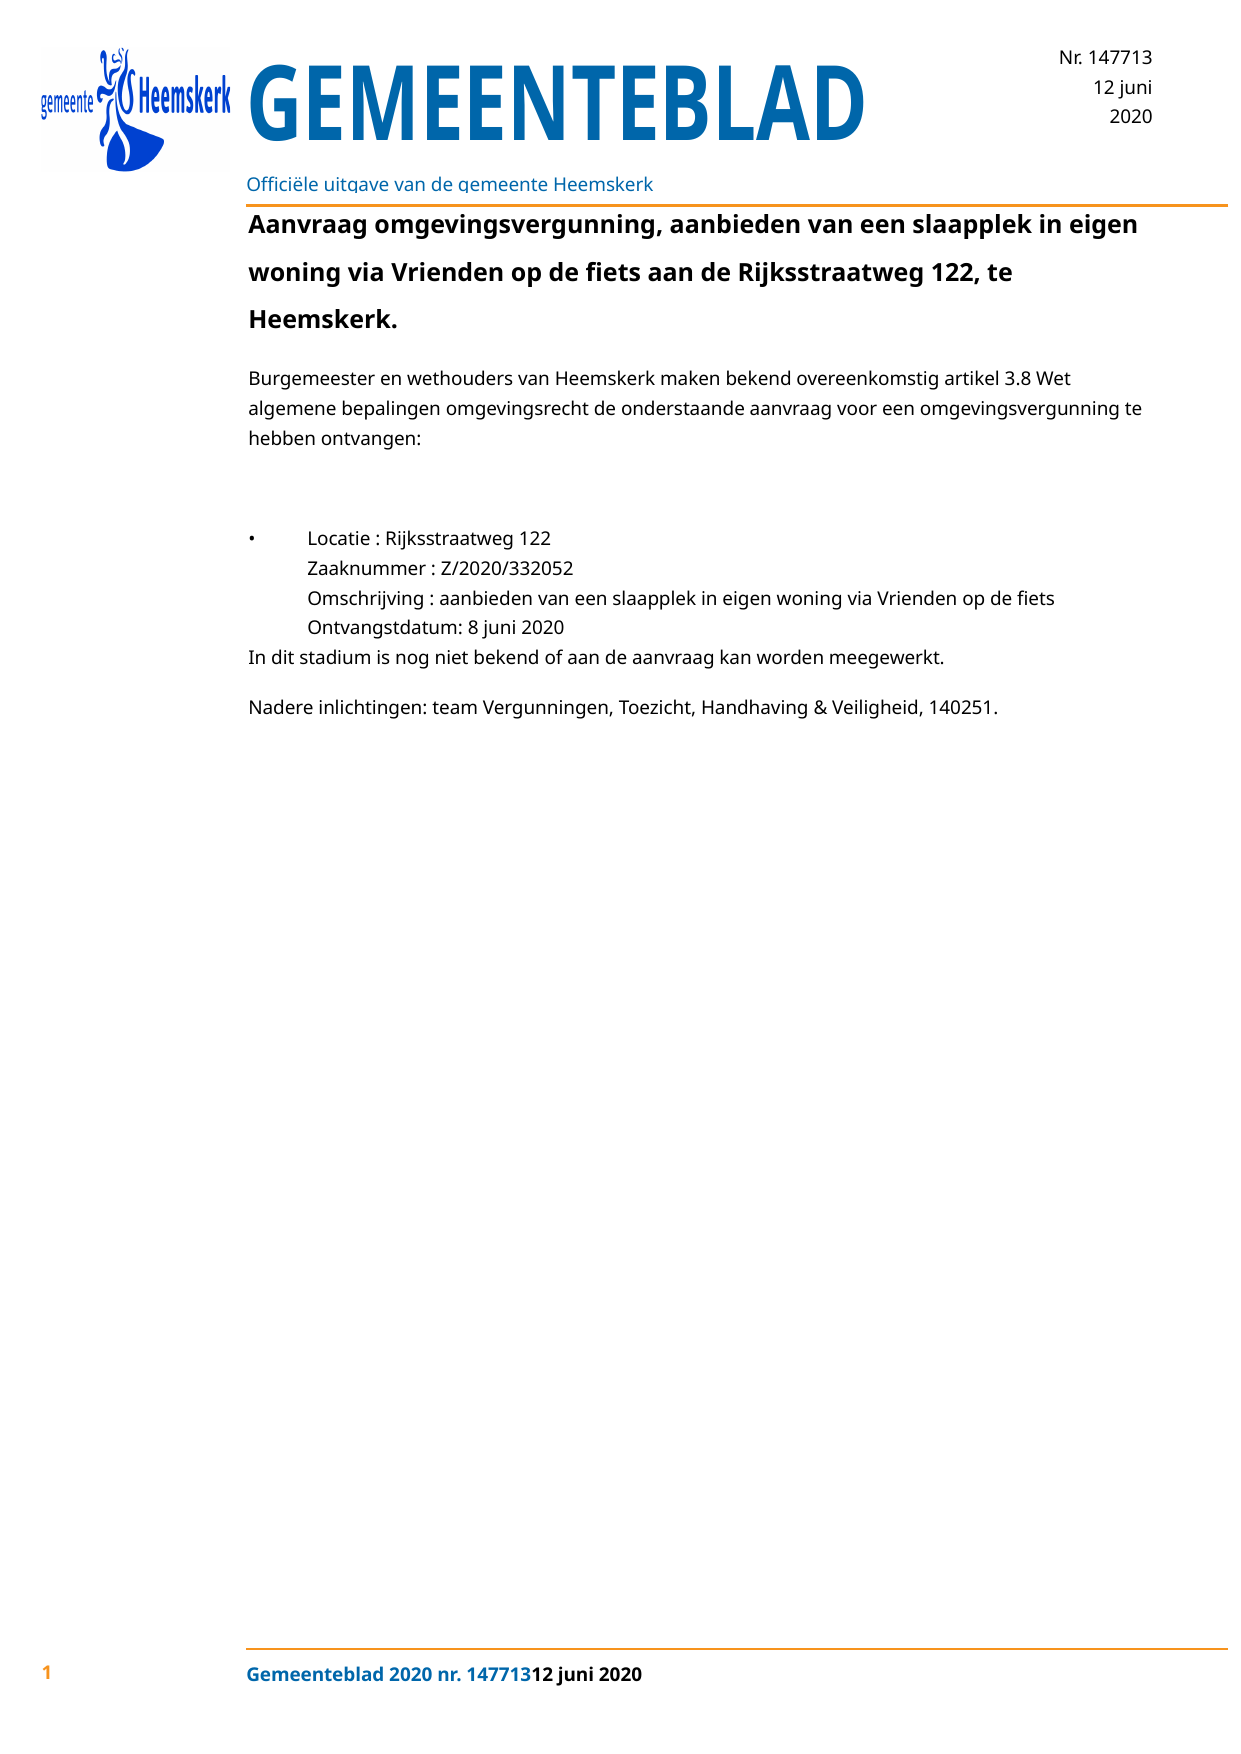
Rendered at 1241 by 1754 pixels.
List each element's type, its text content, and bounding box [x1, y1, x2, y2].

list Zaaknummer : Z/2020/332052 [248, 555, 1152, 581]
text Burgemeester en wethouders van Heemskerk maken bekend overeenkomstig artikel 3.8 Wet algemene bepalingen omgevingsrecht de onderstaande aanvraag voor een omgevingsvergunning te hebben ontvangen: [248, 366, 1152, 450]
list Locatie : Rijksstraatweg 122 [248, 526, 1152, 551]
text Nadere inlichtingen: team Vergunningen, Toezicht, Handhaving & Veiligheid, 140251. [248, 694, 1152, 720]
text Aanvraag omgevingsvergunning, aanbieden van een slaapplek in eigen woning via Vrienden op de fiets aan de Rijksstraatweg 122, te Heemskerk. [248, 207, 1152, 336]
list Ontvangstdatum: 8 juni 2020 [248, 614, 1152, 640]
text In dit stadium is nog niet bekend of aan de aanvraag kan worden meegewerkt. [248, 644, 1152, 669]
picture [41, 47, 231, 172]
list Omschrijving : aanbieden van een slaapplek in eigen woning via Vrienden op de fiets [248, 585, 1152, 610]
